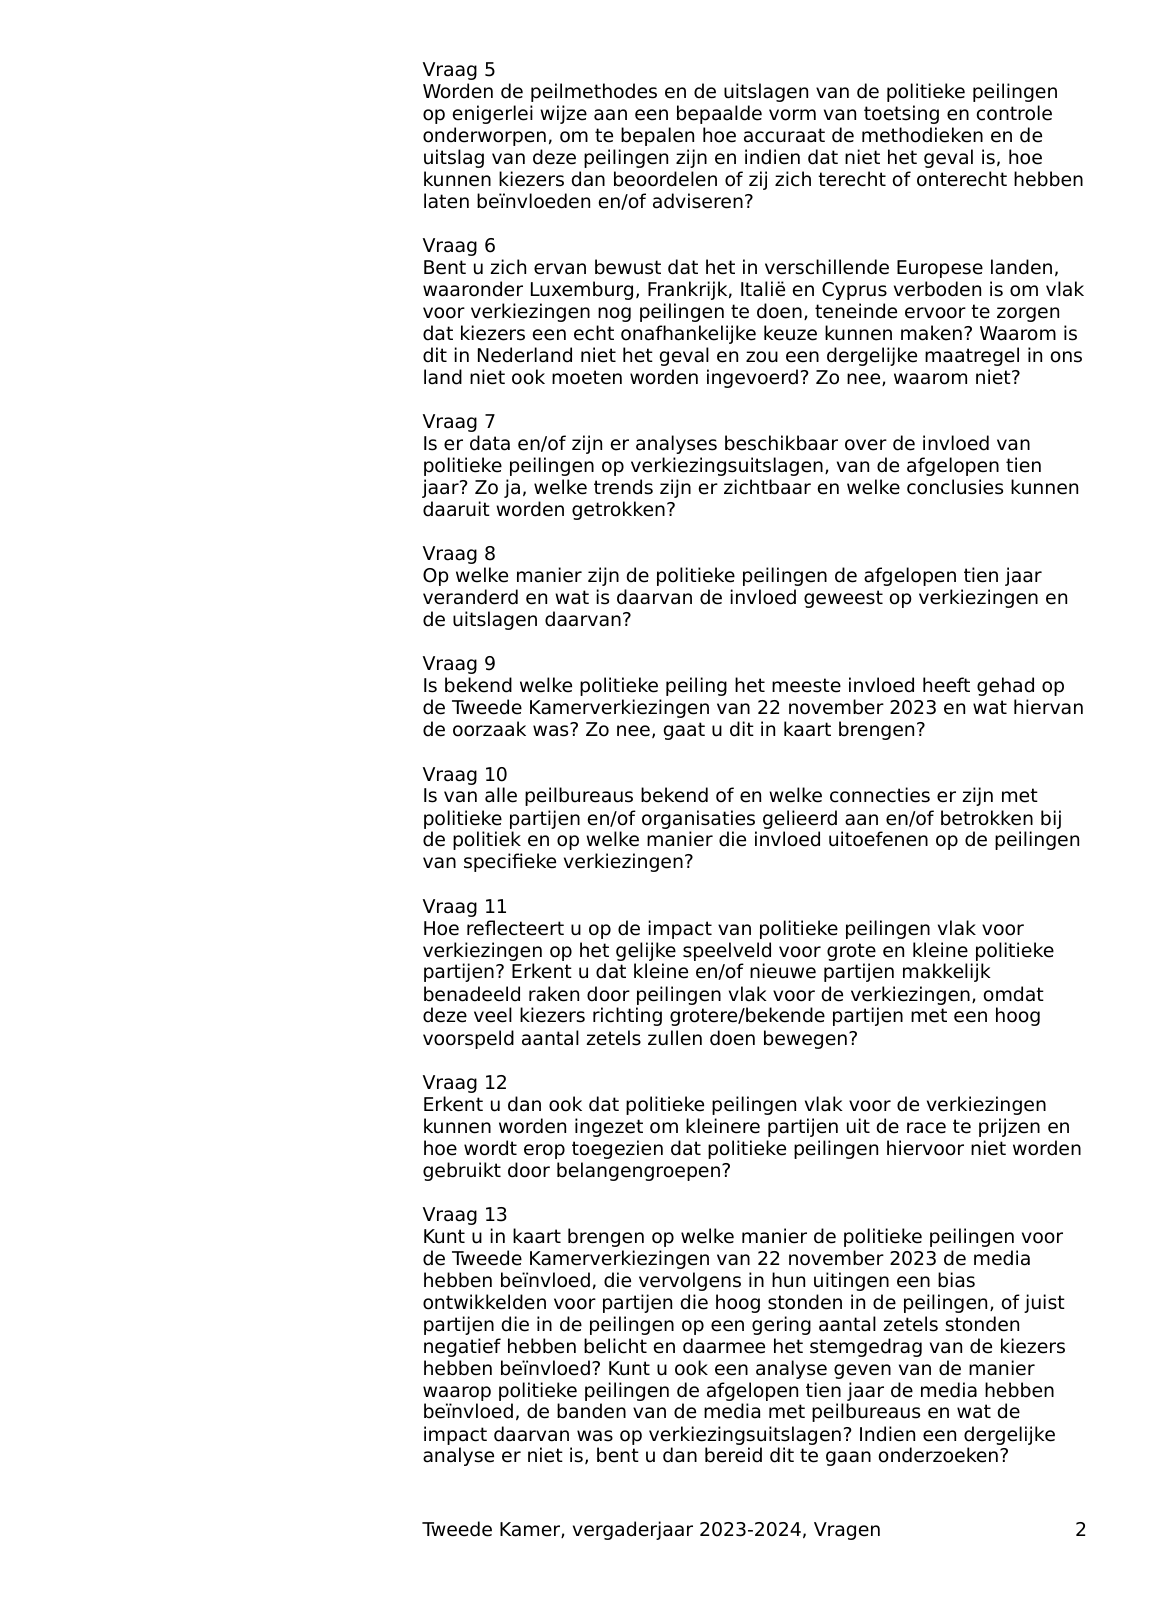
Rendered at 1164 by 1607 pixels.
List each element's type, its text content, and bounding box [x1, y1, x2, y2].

text Erkent u dan ook dat politieke peilingen vlak voor de verkiezingen kunnen worden ingezet om kleinere partijen uit de race te prijzen en hoe wordt erop toegezien dat politieke peilingen hiervoor niet worden gebruikt door belangengroepen? [422, 1093, 1087, 1181]
text Worden de peilmethodes en de uitslagen van de politieke peilingen op enigerlei wijze aan een bepaalde vorm van toetsing en controle onderworpen, om te bepalen hoe accuraat de methodieken en de uitslag van deze peilingen zijn en indien dat niet het geval is, hoe kunnen kiezers dan beoordelen of zij zich terecht of onterecht hebben laten beïnvloeden en/of adviseren? [422, 81, 1087, 213]
text Bent u zich ervan bewust dat het in verschillende Europese landen, waaronder Luxemburg, Frankrijk, Italië en Cyprus verboden is om vlak voor verkiezingen nog peilingen te doen, teneinde ervoor te zorgen dat kiezers een echt onafhankelijke keuze kunnen maken? Waarom is dit in Nederland niet het geval en zou een dergelijke maatregel in ons land niet ook moeten worden ingevoerd? Zo nee, waarom niet? [422, 257, 1087, 389]
text Vraag 7 [422, 411, 1087, 433]
text Vraag 9 [422, 653, 1087, 675]
text Kunt u in kaart brengen op welke manier de politieke peilingen voor de Tweede Kamerverkiezingen van 22 november 2023 de media hebben beïnvloed, die vervolgens in hun uitingen een bias ontwikkelden voor partijen die hoog stonden in de peilingen, of juist partijen die in de peilingen op een gering aantal zetels stonden negatief hebben belicht en daarmee het stemgedrag van de kiezers hebben beïnvloed? Kunt u ook een analyse geven van de manier waarop politieke peilingen de afgelopen tien jaar de media hebben beïnvloed, de banden van de media met peilbureaus en wat de impact daarvan was op verkiezingsuitslagen? Indien een dergelijke analyse er niet is, bent u dan bereid dit te gaan onderzoeken? [422, 1226, 1087, 1467]
text Hoe reflecteert u op de impact van politieke peilingen vlak voor verkiezingen op het gelijke speelveld voor grote en kleine politieke partijen? Erkent u dat kleine en/of nieuwe partijen makkelijk benadeeld raken door peilingen vlak voor de verkiezingen, omdat deze veel kiezers richting grotere/bekende partijen met een hoog voorspeld aantal zetels zullen doen bewegen? [422, 917, 1087, 1049]
text Is er data en/of zijn er analyses beschikbaar over de invloed van politieke peilingen op verkiezingsuitslagen, van de afgelopen tien jaar? Zo ja, welke trends zijn er zichtbaar en welke conclusies kunnen daaruit worden getrokken? [422, 433, 1087, 521]
text Vraag 8 [422, 543, 1087, 565]
text Is van alle peilbureaus bekend of en welke connecties er zijn met politieke partijen en/of organisaties gelieerd aan en/of betrokken bij de politiek en op welke manier die invloed uitoefenen op de peilingen van specifieke verkiezingen? [422, 785, 1087, 873]
text Vraag 13 [422, 1204, 1087, 1226]
text Is bekend welke politieke peiling het meeste invloed heeft gehad op de Tweede Kamerverkiezingen van 22 november 2023 en wat hiervan de oorzaak was? Zo nee, gaat u dit in kaart brengen? [422, 675, 1087, 741]
text Vraag 10 [422, 763, 1087, 785]
text Vraag 11 [422, 896, 1087, 917]
text Op welke manier zijn de politieke peilingen de afgelopen tien jaar veranderd en wat is daarvan de invloed geweest op verkiezingen en de uitslagen daarvan? [422, 565, 1087, 631]
text Vraag 12 [422, 1072, 1087, 1093]
text Vraag 5 [422, 59, 1087, 81]
text Vraag 6 [422, 235, 1087, 257]
